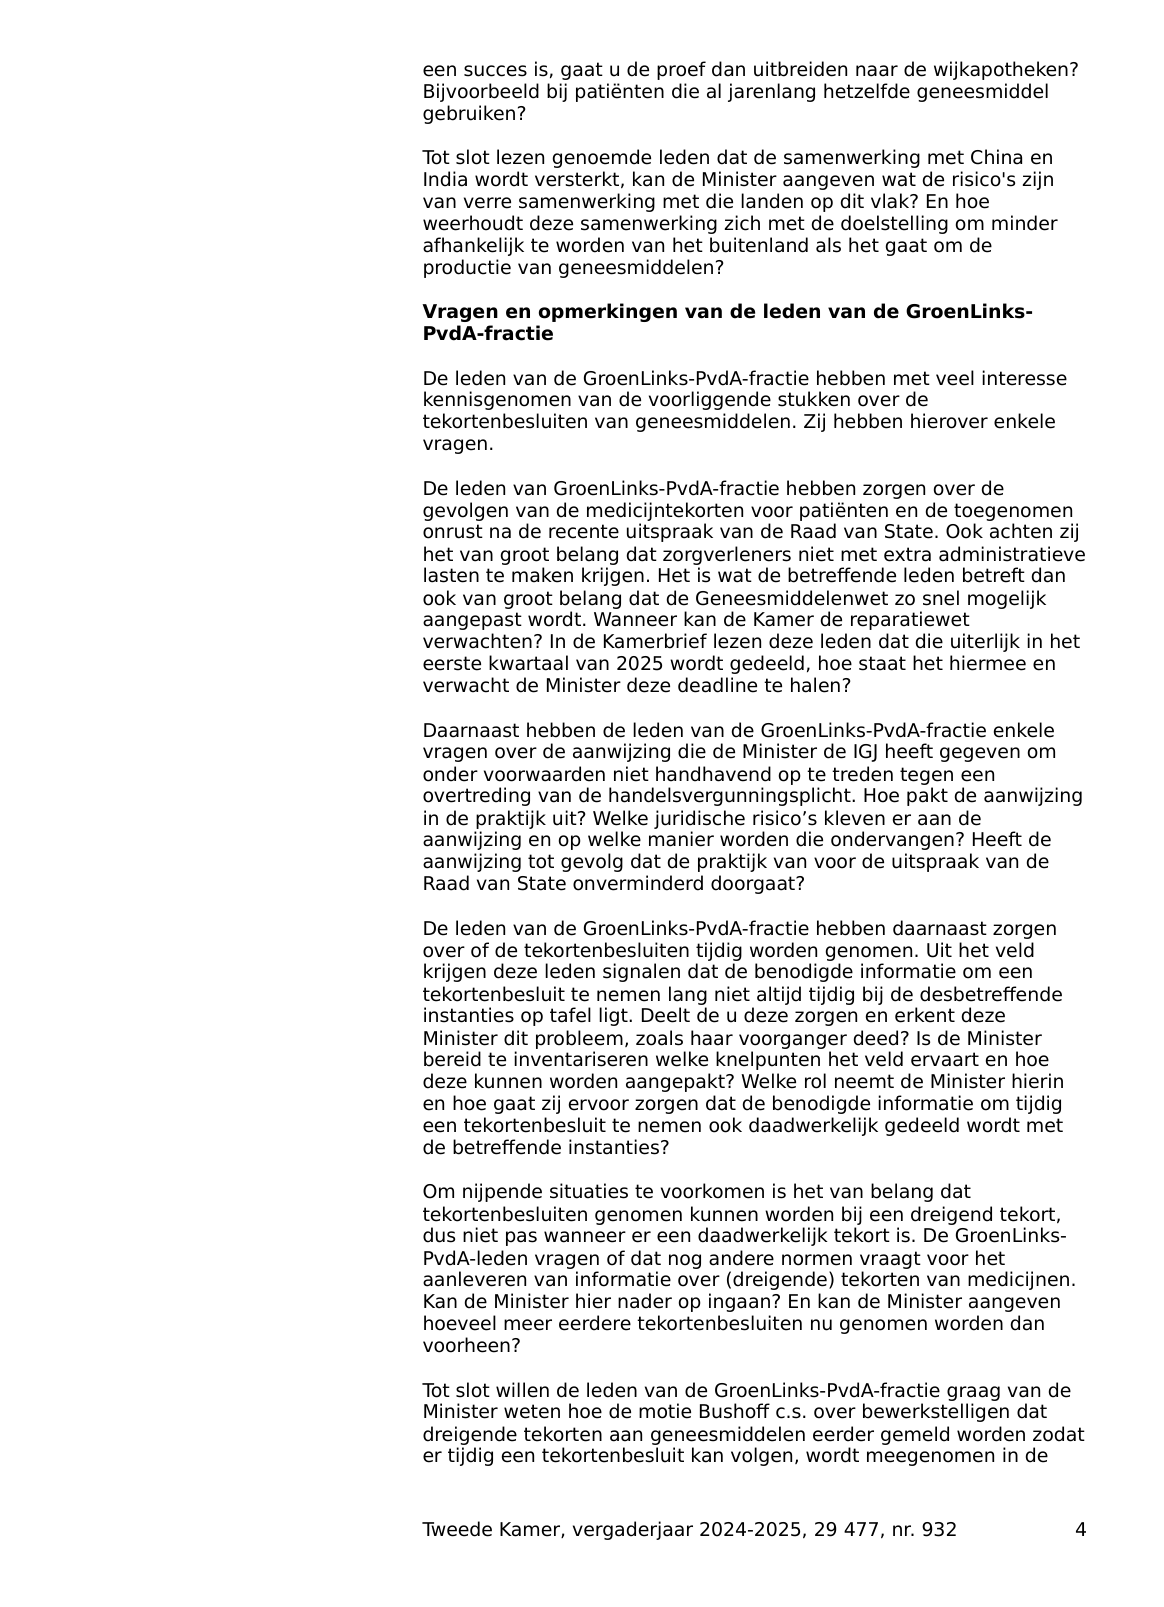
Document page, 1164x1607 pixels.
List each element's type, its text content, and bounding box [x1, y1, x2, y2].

subtitle Vragen en opmerkingen van de leden van de GroenLinks-PvdA-fractie [422, 301, 1087, 345]
text De leden van de GroenLinks-PvdA-fractie hebben daarnaast zorgen over of de tekortenbesluiten tijdig worden genomen. Uit het veld krijgen deze leden signalen dat de benodigde informatie om een tekortenbesluit te nemen lang niet altijd tijdig bij de desbetreffende instanties op tafel ligt. Deelt de u deze zorgen en erkent deze Minister dit probleem, zoals haar voorganger deed? Is de Minister bereid te inventariseren welke knelpunten het veld ervaart en hoe deze kunnen worden aangepakt? Welke rol neemt de Minister hierin en hoe gaat zij ervoor zorgen dat de benodigde informatie om tijdig een tekortenbesluit te nemen ook daadwerkelijk gedeeld wordt met de betreffende instanties? [422, 917, 1087, 1159]
text Tot slot willen de leden van de GroenLinks-PvdA-fractie graag van de Minister weten hoe de motie Bushoff c.s. over bewerkstelligen dat dreigende tekorten aan geneesmiddelen eerder gemeld worden zodat er tijdig een tekortenbesluit kan volgen, wordt meegenomen in de [422, 1379, 1087, 1467]
text De leden van GroenLinks-PvdA-fractie hebben zorgen over de gevolgen van de medicijntekorten voor patiënten en de toegenomen onrust na de recente uitspraak van de Raad van State. Ook achten zij het van groot belang dat zorgverleners niet met extra administratieve lasten te maken krijgen. Het is wat de betreffende leden betreft dan ook van groot belang dat de Geneesmiddelenwet zo snel mogelijk aangepast wordt. Wanneer kan de Kamer de reparatiewet verwachten? In de Kamerbrief lezen deze leden dat die uiterlijk in het eerste kwartaal van 2025 wordt gedeeld, hoe staat het hiermee en verwacht de Minister deze deadline te halen? [422, 477, 1087, 697]
text Om nijpende situaties te voorkomen is het van belang dat tekortenbesluiten genomen kunnen worden bij een dreigend tekort, dus niet pas wanneer er een daadwerkelijk tekort is. De GroenLinks-PvdA-leden vragen of dat nog andere normen vraagt voor het aanleveren van informatie over (dreigende) tekorten van medicijnen. Kan de Minister hier nader op ingaan? En kan de Minister aangeven hoeveel meer eerdere tekortenbesluiten nu genomen worden dan voorheen? [422, 1181, 1087, 1357]
text een succes is, gaat u de proef dan uitbreiden naar de wijkapotheken? Bijvoorbeeld bij patiënten die al jarenlang hetzelfde geneesmiddel gebruiken? [422, 59, 1087, 125]
text De leden van de GroenLinks-PvdA-fractie hebben met veel interesse kennisgenomen van de voorliggende stukken over de tekortenbesluiten van geneesmiddelen. Zij hebben hierover enkele vragen. [422, 367, 1087, 455]
text Tot slot lezen genoemde leden dat de samenwerking met China en India wordt versterkt, kan de Minister aangeven wat de risico's zijn van verre samenwerking met die landen op dit vlak? En hoe weerhoudt deze samenwerking zich met de doelstelling om minder afhankelijk te worden van het buitenland als het gaat om de productie van geneesmiddelen? [422, 147, 1087, 279]
text Daarnaast hebben de leden van de GroenLinks-PvdA-fractie enkele vragen over de aanwijzing die de Minister de IGJ heeft gegeven om onder voorwaarden niet handhavend op te treden tegen een overtreding van de handelsvergunningsplicht. Hoe pakt de aanwijzing in de praktijk uit? Welke juridische risico’s kleven er aan de aanwijzing en op welke manier worden die ondervangen? Heeft de aanwijzing tot gevolg dat de praktijk van voor de uitspraak van de Raad van State onverminderd doorgaat? [422, 719, 1087, 895]
